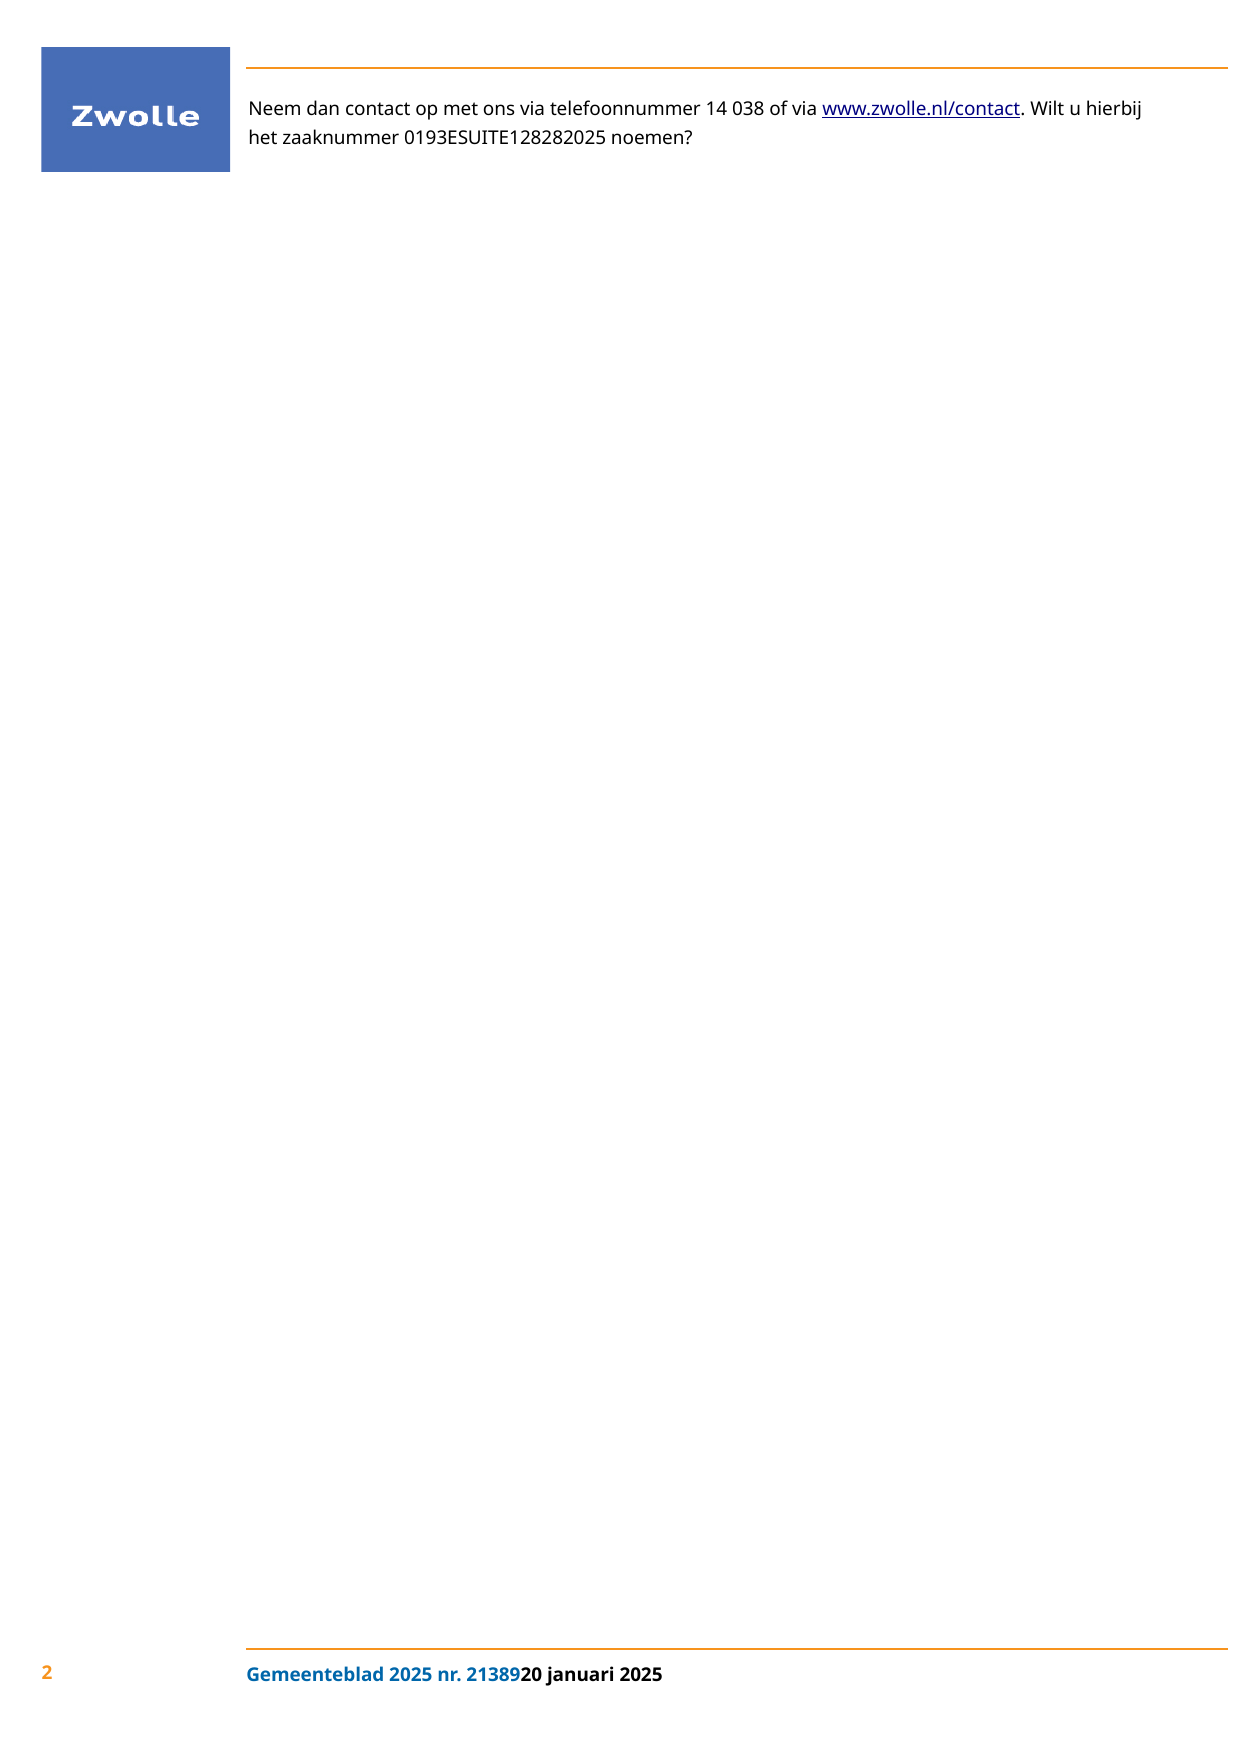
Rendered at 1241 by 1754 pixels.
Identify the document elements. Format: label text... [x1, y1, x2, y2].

picture [41, 47, 231, 172]
text Neem dan contact op met ons via telefoonnummer 14 038 of via www.zwolle.nl/contact. Wilt u hierbij het zaaknummer 0193ESUITE128282025 noemen? [248, 95, 1152, 150]
